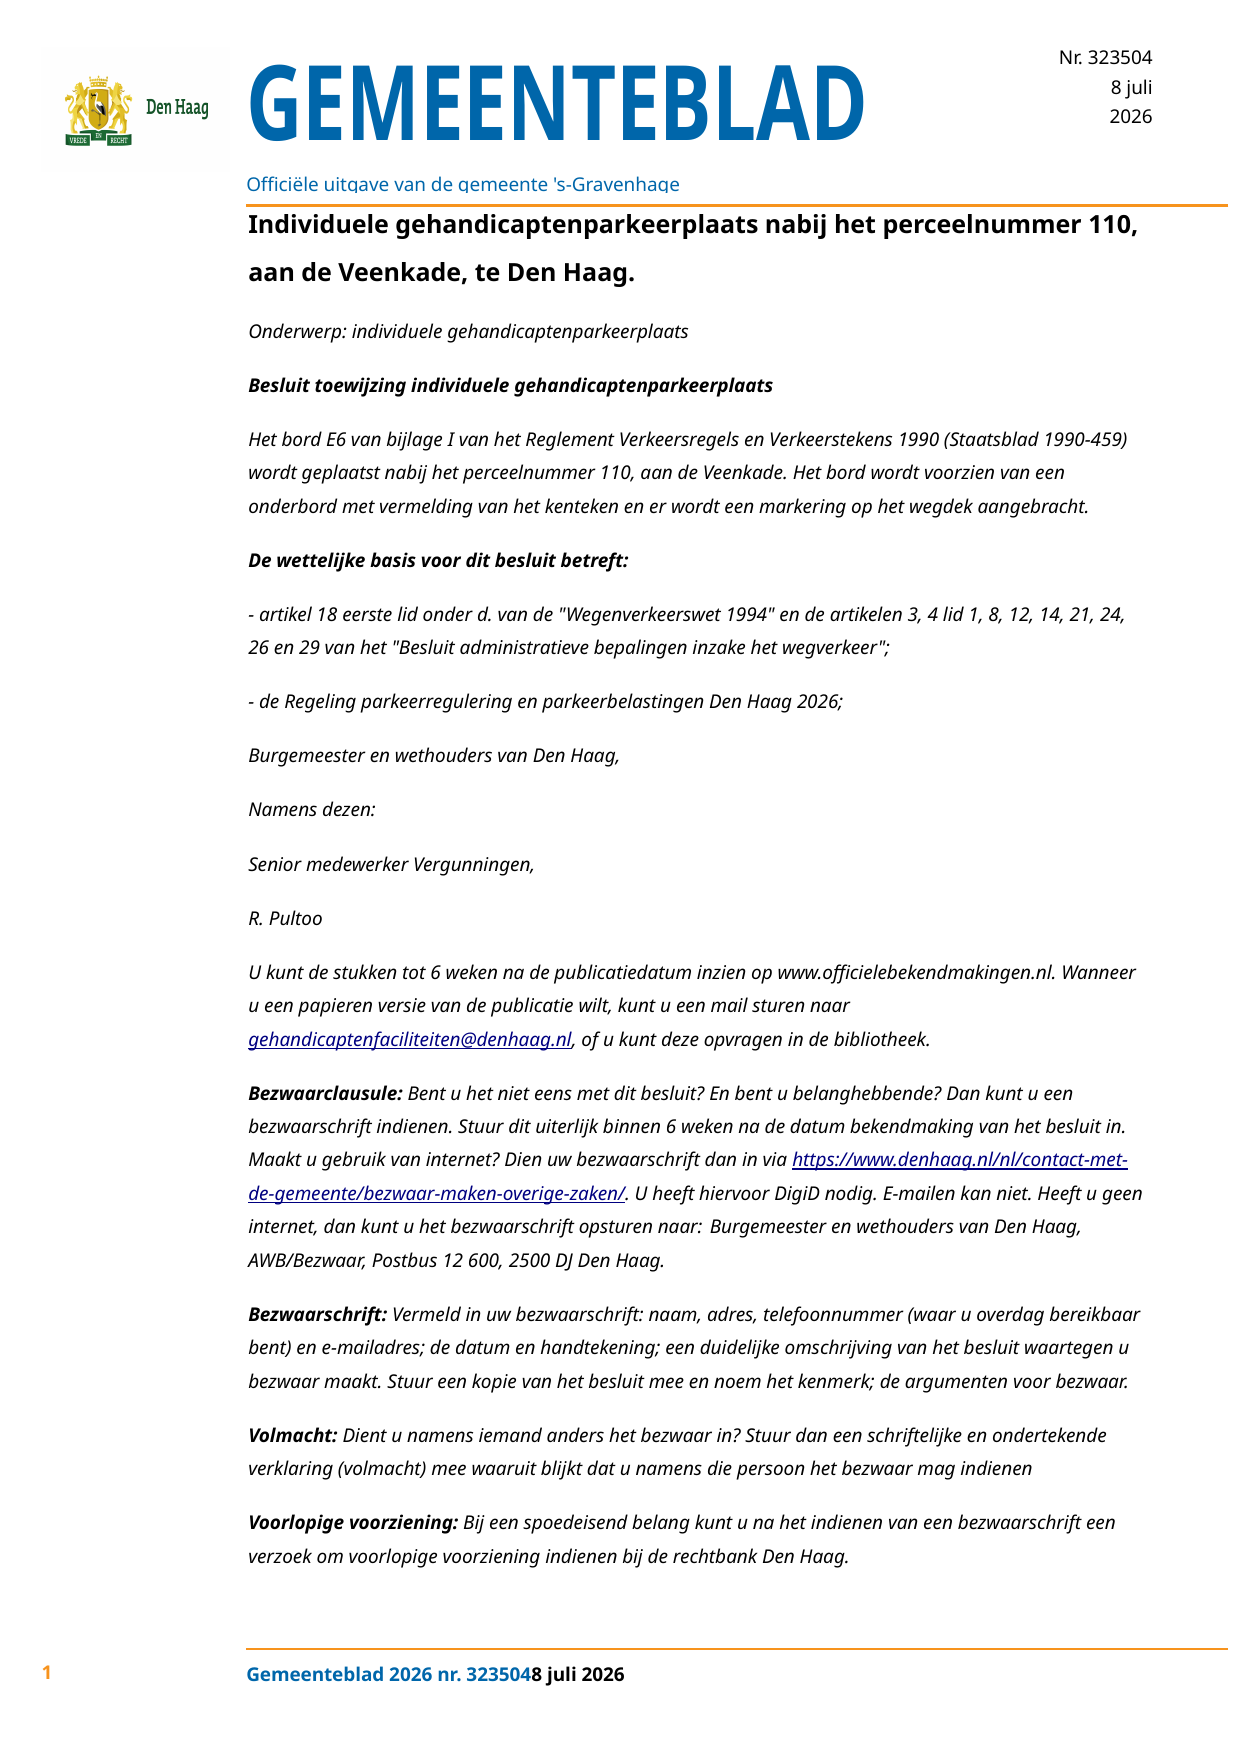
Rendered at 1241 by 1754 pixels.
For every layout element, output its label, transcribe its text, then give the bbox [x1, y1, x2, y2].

text Bezwaarclausule: Bent u het niet eens met dit besluit? En bent u belanghebbende? Dan kunt u een bezwaarschrift indienen. Stuur dit uiterlijk binnen 6 weken na de datum bekendmaking van het besluit in. Maakt u gebruik van internet? Dien uw bezwaarschrift dan in via https://www.denhaag.nl/nl/contact-met-de-gemeente/bezwaar-maken-overige-zaken/. U heeft hiervoor DigiD nodig. E-mailen kan niet. Heeft u geen internet, dan kunt u het bezwaarschrift opsturen naar: Burgemeester en wethouders van Den Haag, AWB/Bezwaar, Postbus 12 600, 2500 DJ Den Haag. [248, 1080, 1152, 1273]
text Onderwerp: individuele gehandicaptenparkeerplaats [248, 318, 1152, 344]
text Namens dezen: [248, 797, 1152, 822]
text Volmacht: Dient u namens iemand anders het bezwaar in? Stuur dan een schriftelijke en ondertekende verklaring (volmacht) mee waaruit blijkt dat u namens die persoon het bezwaar mag indienen [248, 1422, 1152, 1481]
text R. Pultoo [248, 905, 1152, 931]
text Burgemeester en wethouders van Den Haag, [248, 743, 1152, 768]
text De wettelijke basis voor dit besluit betreft: [248, 547, 1152, 573]
text Voorlopige voorziening: Bij een spoedeisend belang kunt u na het indienen van een bezwaarschrift een verzoek om voorlopige voorziening indienen bij de rechtbank Den Haag. [248, 1509, 1152, 1569]
text - de Regeling parkeerregulering en parkeerbelastingen Den Haag 2026; [248, 688, 1152, 714]
text Senior medewerker Vergunningen, [248, 851, 1152, 876]
text U kunt de stukken tot 6 weken na de publicatiedatum inzien op www.officielebekendmakingen.nl. Wanneer u een papieren versie van de publicatie wilt, kunt u een mail sturen naar gehandicaptenfaciliteiten@denhaag.nl, of u kunt deze opvragen in de bibliotheek. [248, 959, 1152, 1051]
text Bezwaarschrift: Vermeld in uw bezwaarschrift: naam, adres, telefoonnummer (waar u overdag bereikbaar bent) en e-mailadres; de datum en handtekening; een duidelijke omschrijving van het besluit waartegen u bezwaar maakt. Stuur een kopie van het besluit mee en noem het kenmerk; de argumenten voor bezwaar. [248, 1301, 1152, 1394]
text - artikel 18 eerste lid onder d. van de "Wegenverkeerswet 1994" en de artikelen 3, 4 lid 1, 8, 12, 14, 21, 24, 26 en 29 van het "Besluit administratieve bepalingen inzake het wegverkeer"; [248, 601, 1152, 660]
text Het bord E6 van bijlage I van het Reglement Verkeersregels en Verkeerstekens 1990 (Staatsblad 1990-459) wordt geplaatst nabij het perceelnummer 110, aan de Veenkade. Het bord wordt voorzien van een onderbord met vermelding van het kenteken en er wordt een markering op het wegdek aangebracht. [248, 426, 1152, 519]
text Besluit toewijzing individuele gehandicaptenparkeerplaats [248, 372, 1152, 398]
text Individuele gehandicaptenparkeerplaats nabij het perceelnummer 110, aan de Veenkade, te Den Haag. [248, 207, 1152, 288]
picture [41, 47, 231, 172]
